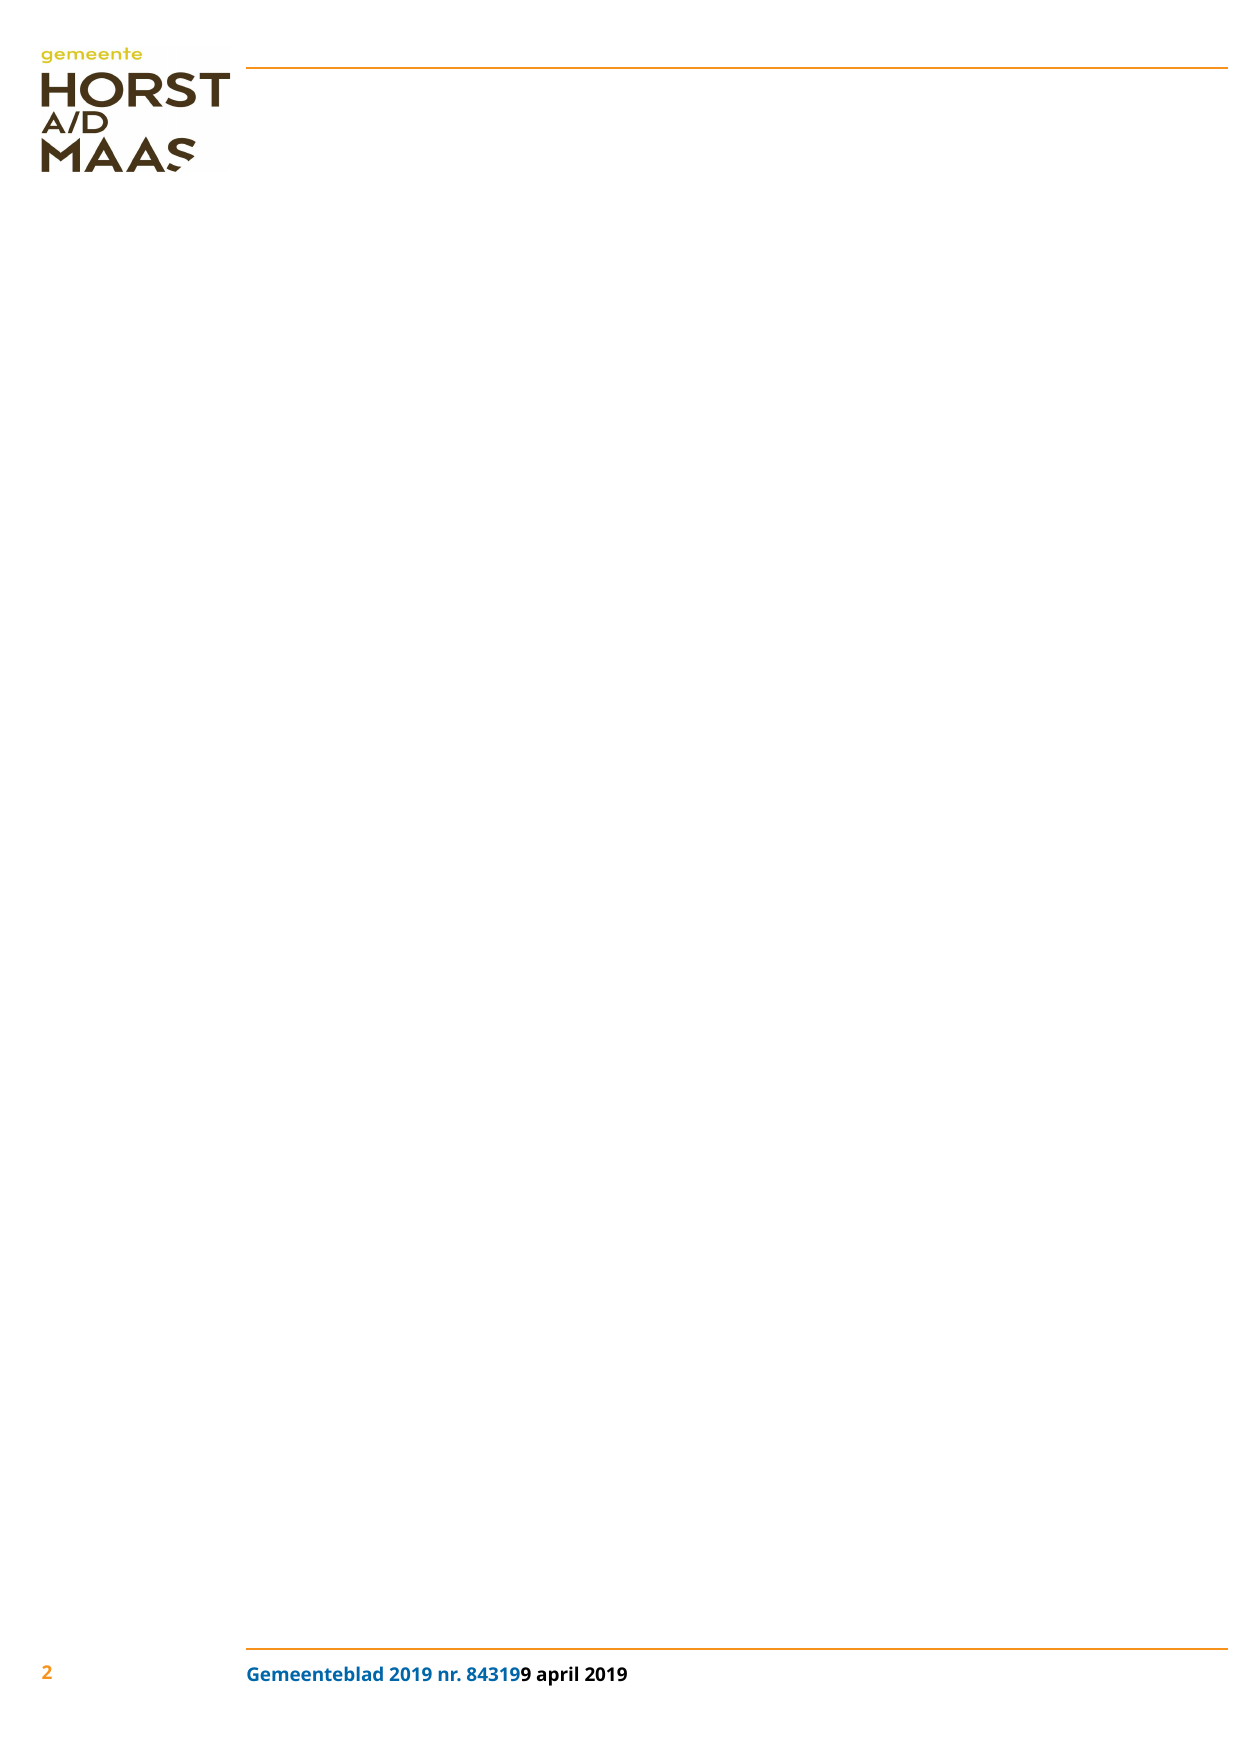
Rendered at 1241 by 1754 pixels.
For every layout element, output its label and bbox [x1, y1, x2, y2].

picture [41, 47, 231, 172]
